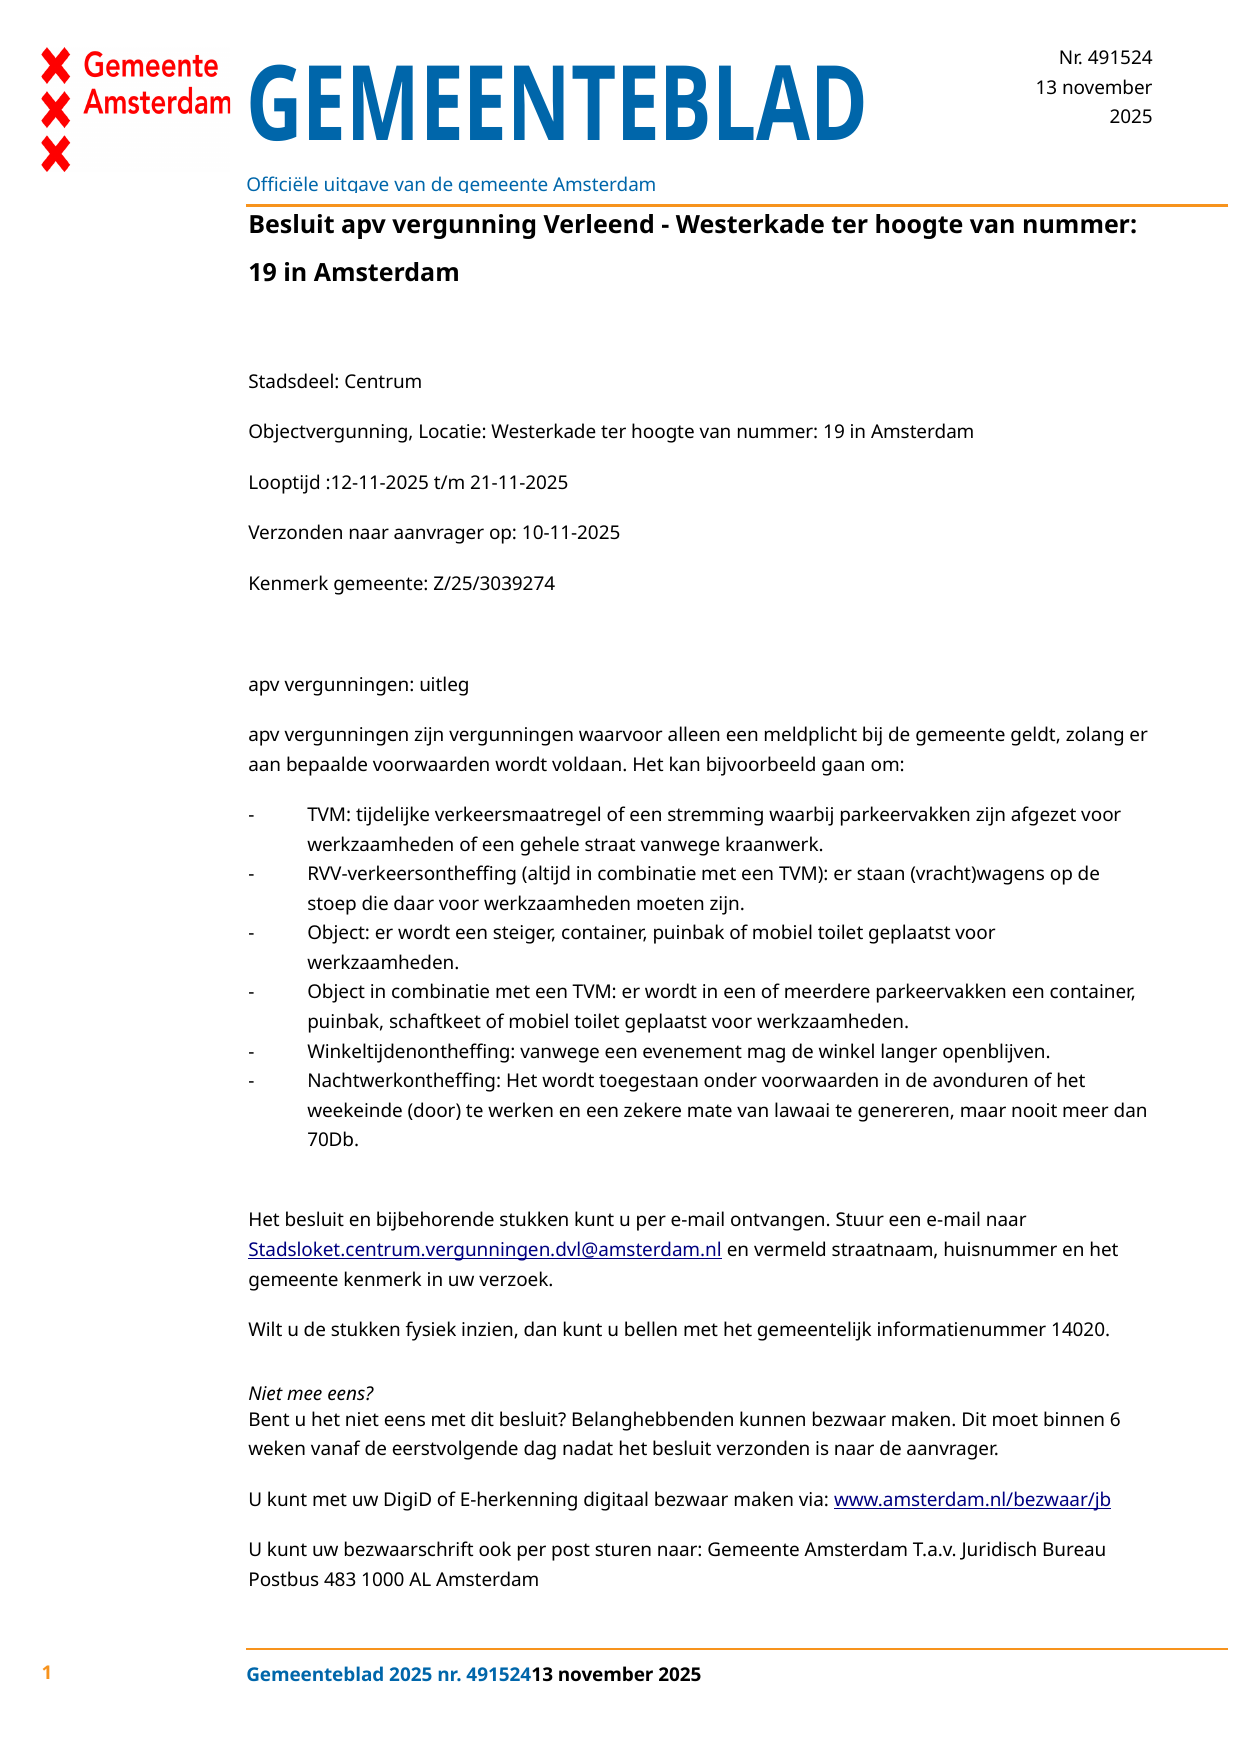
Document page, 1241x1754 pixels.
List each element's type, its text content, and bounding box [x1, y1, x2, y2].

text U kunt met uw DigiD of E-herkenning digitaal bezwaar maken via: www.amsterdam.nl/bezwaar/jb [248, 1486, 1152, 1512]
picture [41, 47, 231, 172]
text Niet mee eens? [248, 1380, 1152, 1406]
text Het besluit en bijbehorende stukken kunt u per e-mail ontvangen. Stuur een e-mail naar Stadsloket.centrum.vergunningen.dvl@amsterdam.nl en vermeld straatnaam, huisnummer en het gemeente kenmerk in uw verzoek. [248, 1207, 1152, 1292]
text Besluit apv vergunning Verleend - Westerkade ter hoogte van nummer: 19 in Amsterdam [248, 207, 1152, 288]
text Bent u het niet eens met dit besluit? Belanghebbenden kunnen bezwaar maken. Dit moet binnen 6 weken vanaf de eerstvolgende dag nadat het besluit verzonden is naar de aanvrager. [248, 1406, 1152, 1461]
text Kenmerk gemeente: Z/25/3039274 [248, 570, 1152, 596]
text Stadsdeel: Centrum [248, 368, 1152, 394]
text U kunt uw bezwaarschrift ook per post sturen naar: Gemeente Amsterdam T.a.v. Juridisch Bureau Postbus 483 1000 AL Amsterdam [248, 1536, 1152, 1592]
list Winkeltijdenontheffing: vanwege een evenement mag de winkel langer openblijven. [248, 1038, 1152, 1064]
text apv vergunningen zijn vergunningen waarvoor alleen een meldplicht bij de gemeente geldt, zolang er aan bepaalde voorwaarden wordt voldaan. Het kan bijvoorbeeld gaan om: [248, 721, 1152, 777]
list Object: er wordt een steiger, container, puinbak of mobiel toilet geplaatst voor werkzaamheden. [248, 919, 1152, 975]
text apv vergunningen: uitleg [248, 671, 1152, 697]
list Nachtwerkontheffing: Het wordt toegestaan onder voorwaarden in de avonduren of het weekeinde (door) te werken en een zekere mate van lawaai te genereren, maar nooit meer dan 70Db. [248, 1067, 1152, 1152]
text Verzonden naar aanvrager op: 10-11-2025 [248, 519, 1152, 545]
text Wilt u de stukken fysiek inzien, dan kunt u bellen met het gemeentelijk informatienummer 14020. [248, 1316, 1152, 1342]
list TVM: tijdelijke verkeersmaatregel of een stremming waarbij parkeervakken zijn afgezet voor werkzaamheden of een gehele straat vanwege kraanwerk. [248, 801, 1152, 857]
list Object in combinatie met een TVM: er wordt in een of meerdere parkeervakken een container, puinbak, schaftkeet of mobiel toilet geplaatst voor werkzaamheden. [248, 979, 1152, 1034]
text Objectvergunning, Locatie: Westerkade ter hoogte van nummer: 19 in Amsterdam [248, 419, 1152, 444]
list RVV-verkeersontheffing (altijd in combinatie met een TVM): er staan (vracht)wagens op de stoep die daar voor werkzaamheden moeten zijn. [248, 860, 1152, 916]
text Looptijd :12-11-2025 t/m 21-11-2025 [248, 469, 1152, 495]
